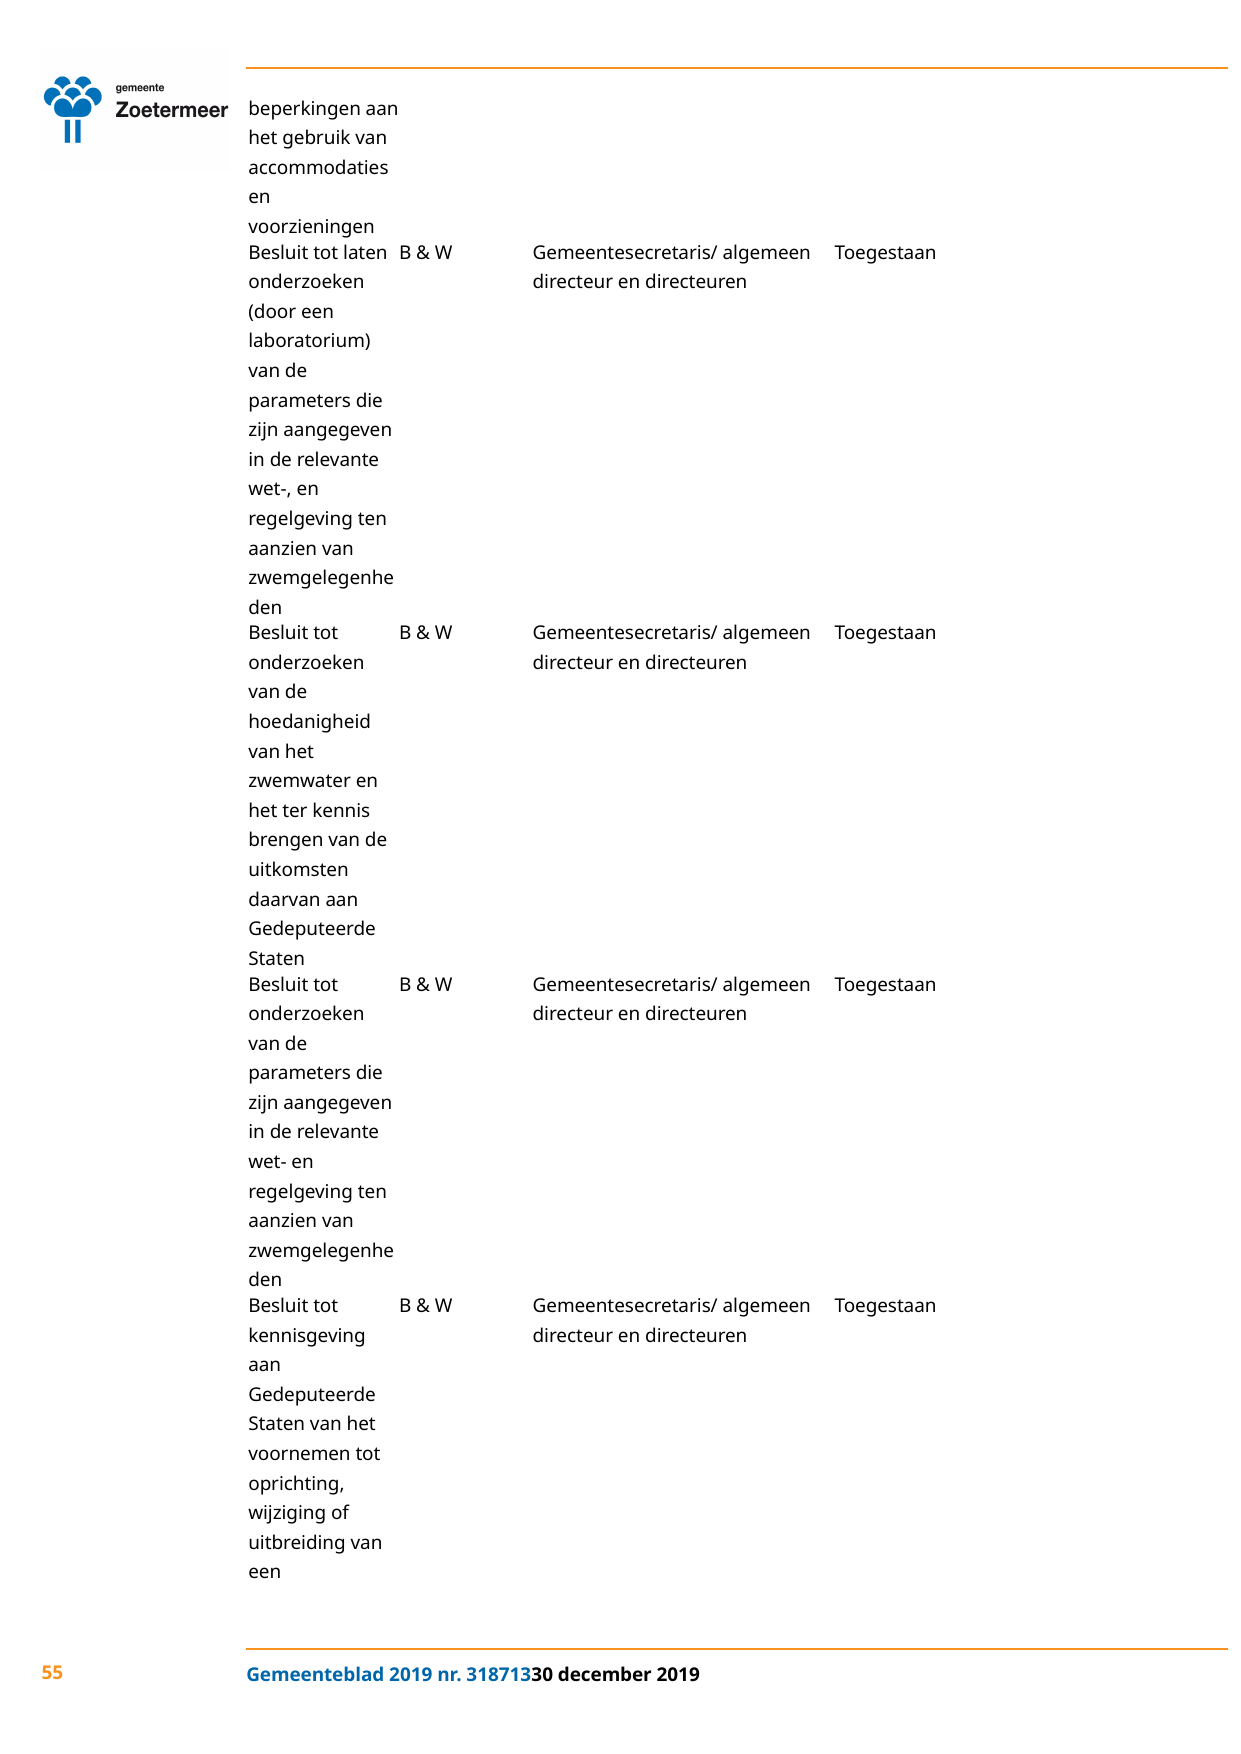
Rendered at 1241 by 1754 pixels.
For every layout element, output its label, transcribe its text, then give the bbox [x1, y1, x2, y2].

table_cell Toegestaan [834, 971, 1094, 1292]
table_cell Gemeentesecretaris/ algemeen directeur en directeuren [533, 239, 834, 619]
table_cell B & W [399, 971, 532, 1292]
table_cell [399, 95, 532, 239]
table_cell beperkingen aan het gebruik van accommodaties en voorzieningen [248, 95, 399, 239]
table_cell Toegestaan [834, 239, 1094, 619]
table_cell [533, 95, 834, 239]
table_cell Besluit tot laten onderzoeken (door een laboratorium) van de parameters die zijn aangegeven in de relevante wet-, en regelgeving ten aanzien van zwemgelegenheden [248, 239, 399, 619]
table_cell Besluit tot kennisgeving aan Gedeputeerde Staten van het voornemen tot oprichting, wijziging of uitbreiding van een [248, 1292, 399, 1584]
table_cell Toegestaan [834, 1292, 1094, 1584]
table_cell Gemeentesecretaris/ algemeen directeur en directeuren [533, 971, 834, 1292]
table_cell B & W [399, 239, 532, 619]
table_cell Gemeentesecretaris/ algemeen directeur en directeuren [533, 1292, 834, 1584]
table_cell Toegestaan [834, 620, 1094, 971]
picture [41, 47, 231, 172]
table_cell [834, 95, 1094, 239]
table_cell B & W [399, 1292, 532, 1584]
table_cell B & W [399, 620, 532, 971]
table_cell Besluit tot onderzoeken van de parameters die zijn aangegeven in de relevante wet- en regelgeving ten aanzien van zwemgelegenheden [248, 971, 399, 1292]
table_cell Besluit tot onderzoeken van de hoedanigheid van het zwemwater en het ter kennis brengen van de uitkomsten daarvan aan Gedeputeerde Staten [248, 620, 399, 971]
table_cell Gemeentesecretaris/ algemeen directeur en directeuren [533, 620, 834, 971]
